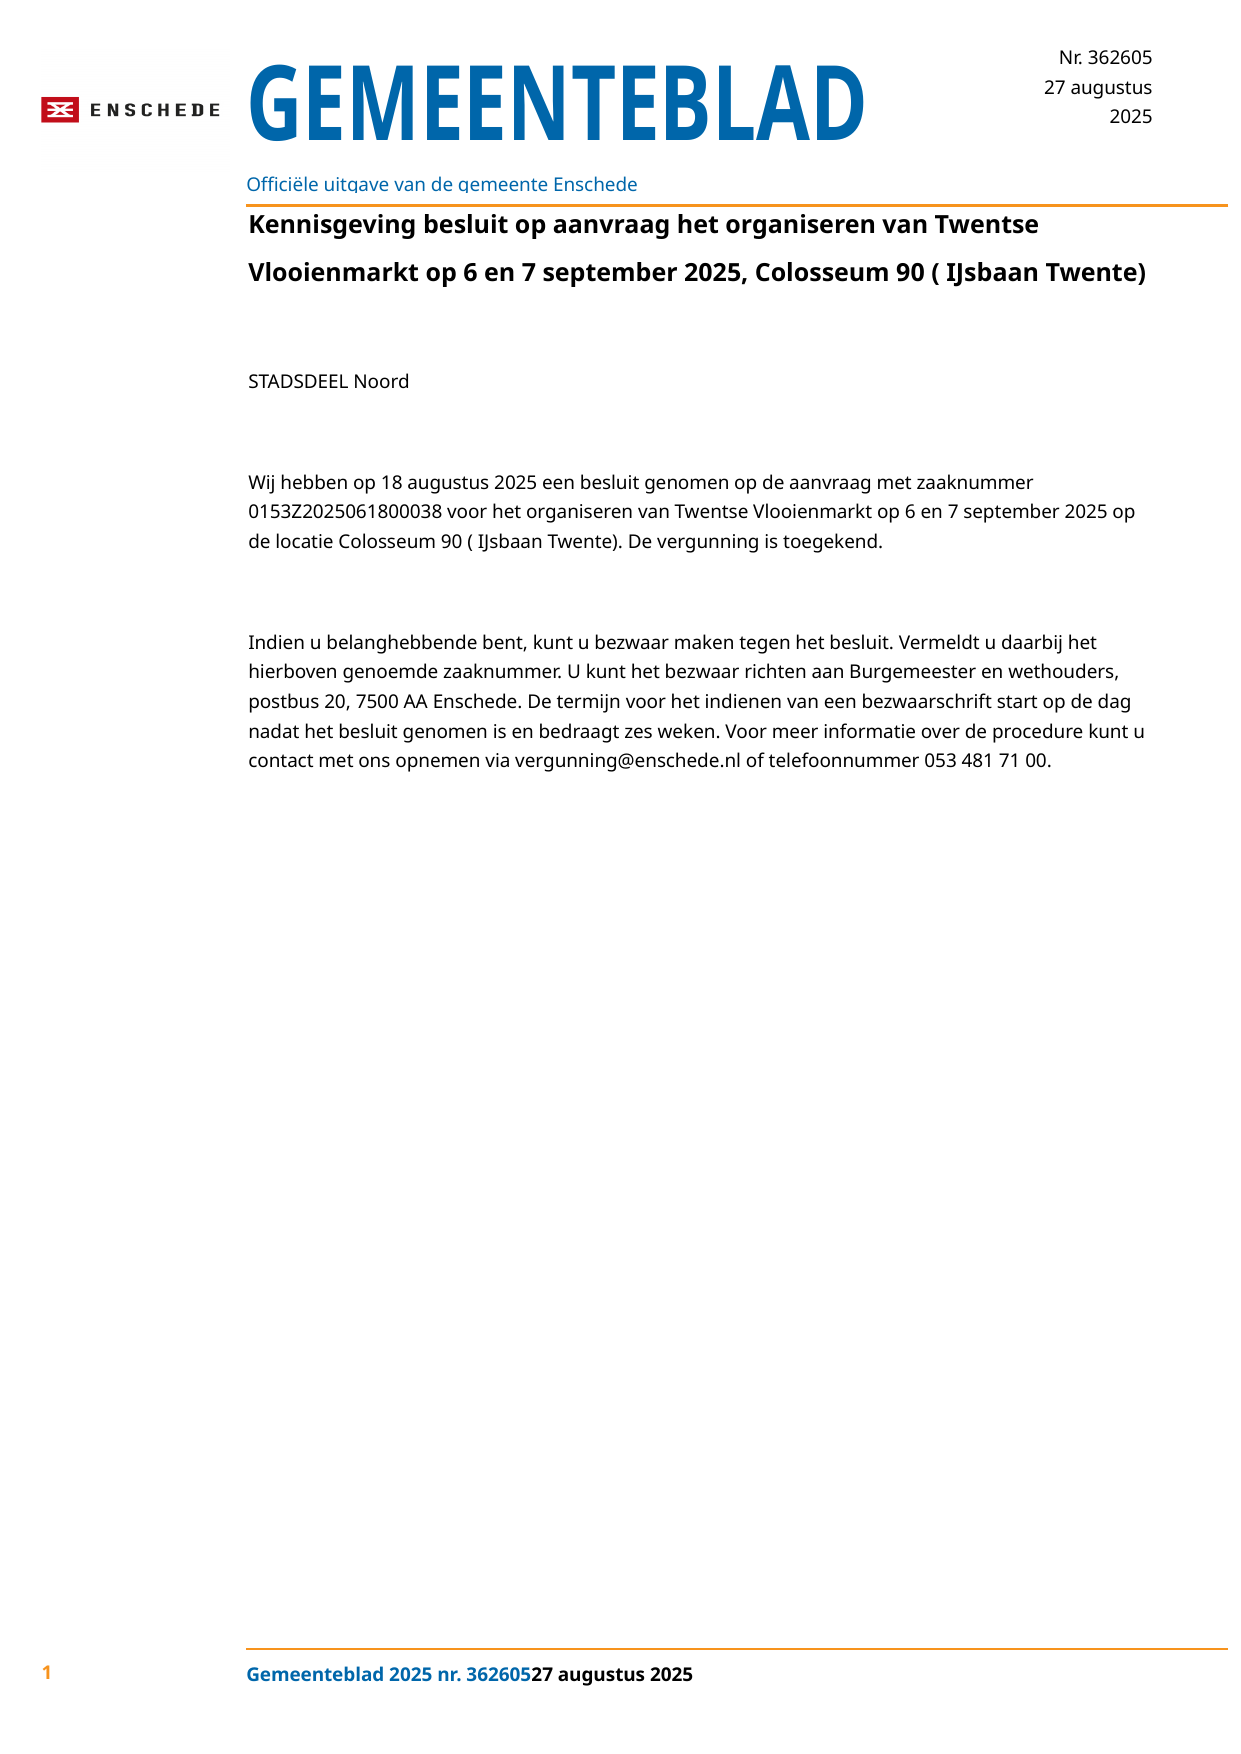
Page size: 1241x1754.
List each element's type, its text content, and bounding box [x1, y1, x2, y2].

text Wij hebben op 18 augustus 2025 een besluit genomen op de aanvraag met zaaknummer 0153Z2025061800038 voor het organiseren van Twentse Vlooienmarkt op 6 en 7 september 2025 op de locatie Colosseum 90 ( IJsbaan Twente). De vergunning is toegekend. [248, 469, 1152, 554]
text Kennisgeving besluit op aanvraag het organiseren van Twentse Vlooienmarkt op 6 en 7 september 2025, Colosseum 90 ( IJsbaan Twente) [248, 207, 1152, 288]
text Indien u belanghebbende bent, kunt u bezwaar maken tegen het besluit. Vermeldt u daarbij het hierboven genoemde zaaknummer. U kunt het bezwaar richten aan Burgemeester en wethouders, postbus 20, 7500 AA Enschede. De termijn voor het indienen van een bezwaarschrift start op de dag nadat het besluit genomen is en bedraagt zes weken. Voor meer informatie over de procedure kunt u contact met ons opnemen via vergunning@enschede.nl of telefoonnummer 053 481 71 00. [248, 629, 1152, 773]
text STADSDEEL Noord [248, 368, 1152, 394]
picture [41, 47, 231, 172]
